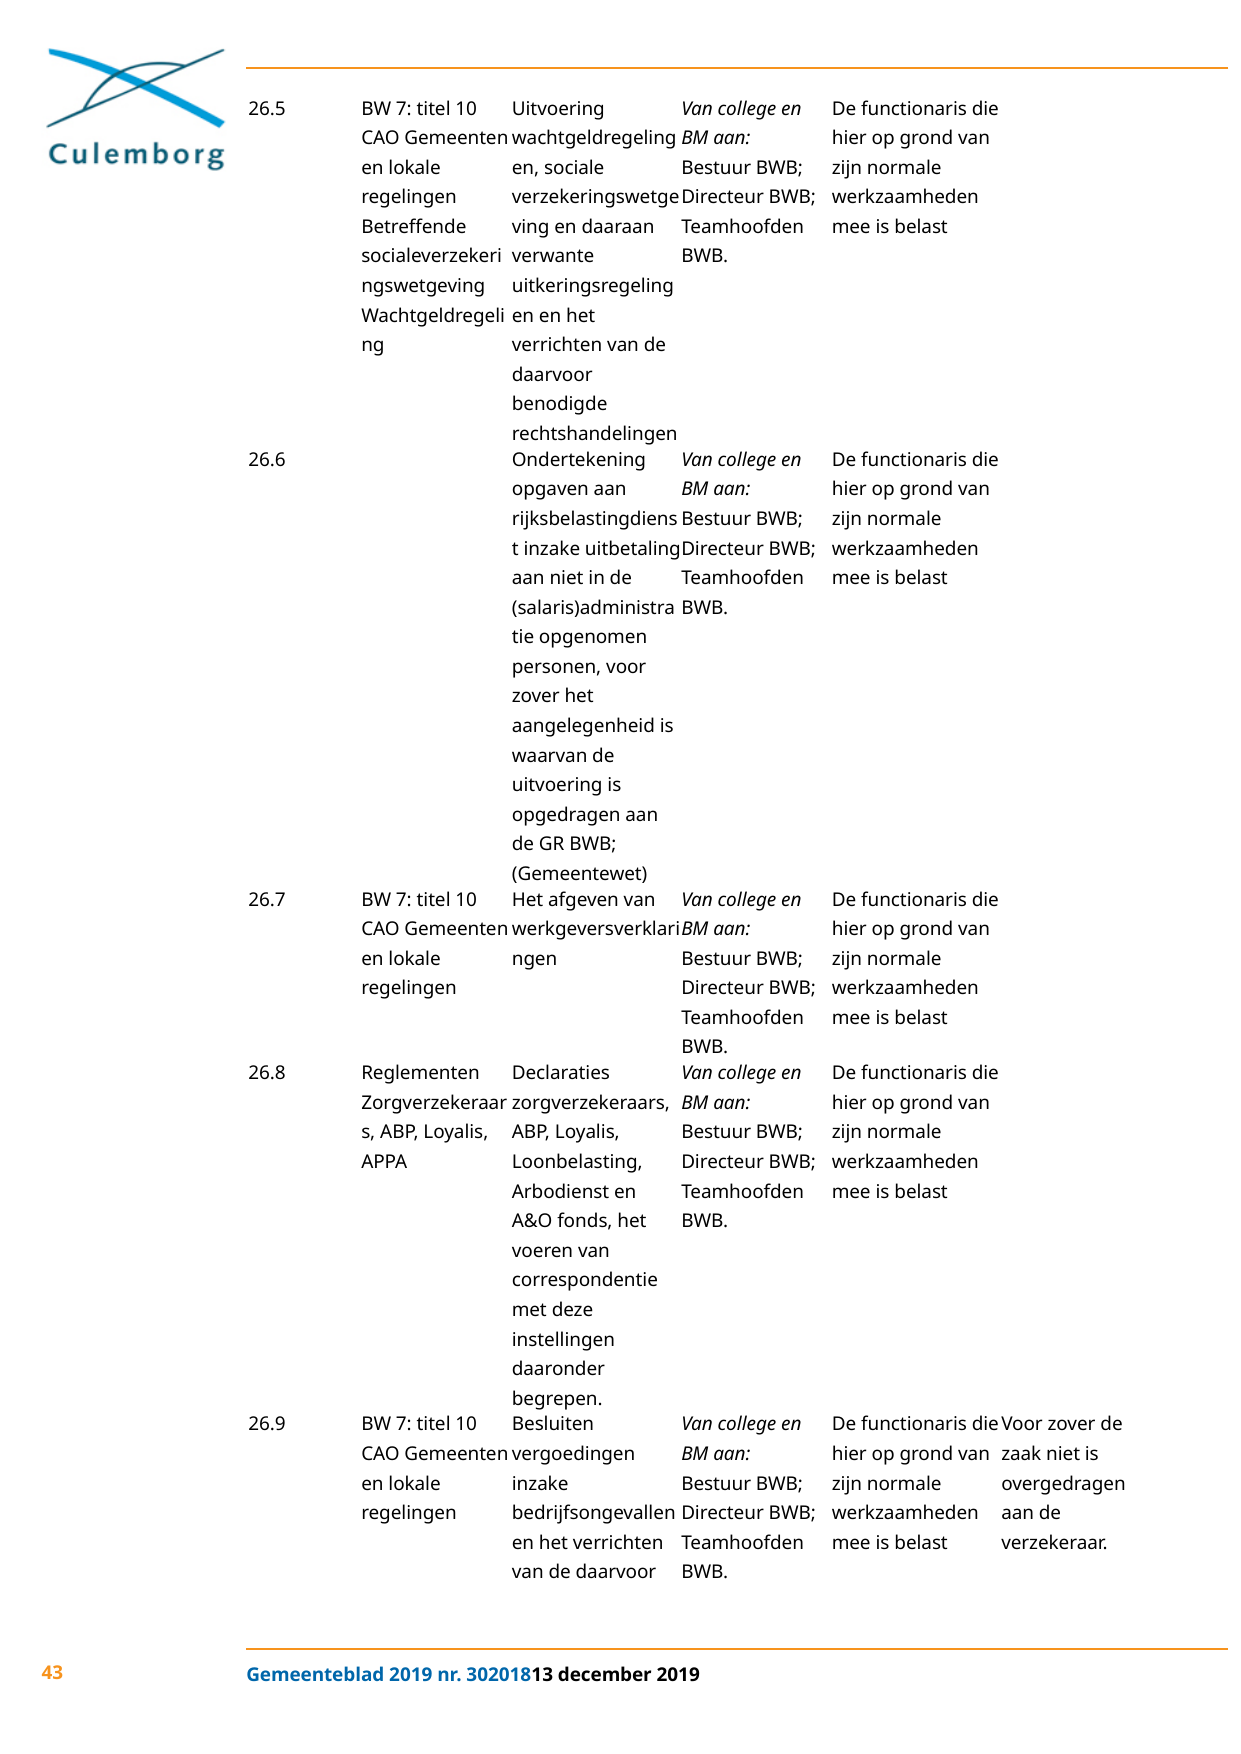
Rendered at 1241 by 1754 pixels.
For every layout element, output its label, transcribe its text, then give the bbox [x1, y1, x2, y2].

table_cell De functionaris die hier op grond van zijn normale werkzaamheden mee is belast [832, 446, 1001, 886]
table_cell 26.5 [248, 95, 361, 446]
table_cell Van college en BM aan: Bestuur BWB; Directeur BWB; Teamhoofden BWB. [681, 95, 832, 446]
table_cell Ondertekening opgaven aan rijksbelastingdienst inzake uitbetaling aan niet in de (salaris)administratie opgenomen personen, voor zover het aangelegenheid is waarvan de uitvoering is opgedragen aan de GR BWB; (Gemeentewet) [512, 446, 681, 886]
table_cell Van college en BM aan: Bestuur BWB; Directeur BWB; Teamhoofden BWB. [681, 886, 832, 1059]
table_cell [1001, 886, 1152, 1059]
table_cell De functionaris die hier op grond van zijn normale werkzaamheden mee is belast [832, 1411, 1001, 1584]
table_cell Van college en BM aan: Bestuur BWB; Directeur BWB; Teamhoofden BWB. [681, 446, 832, 886]
table_cell [1001, 95, 1152, 446]
table_cell BW 7: titel 10 CAO Gemeenten en lokale regelingen Betreffende socialeverzekeringswetgeving Wachtgeldregeling [361, 95, 512, 446]
table_cell 26.6 [248, 446, 361, 886]
table_cell Uitvoering wachtgeldregelingen, sociale verzekeringswetgeving en daaraan verwante uitkeringsregelingen en het verrichten van de daarvoor benodigde rechtshandelingen [512, 95, 681, 446]
table_cell Voor zover de zaak niet is overgedragen aan de verzekeraar. [1001, 1411, 1152, 1584]
picture [41, 47, 231, 172]
table_cell De functionaris die hier op grond van zijn normale werkzaamheden mee is belast [832, 886, 1001, 1059]
table_cell [1001, 446, 1152, 886]
table_cell 26.9 [248, 1411, 361, 1584]
table_cell Van college en BM aan: Bestuur BWB; Directeur BWB; Teamhoofden BWB. [681, 1060, 832, 1411]
table_cell [361, 446, 512, 886]
table_cell Van college en BM aan: Bestuur BWB; Directeur BWB; Teamhoofden BWB. [681, 1411, 832, 1584]
table_cell BW 7: titel 10 CAO Gemeenten en lokale regelingen [361, 886, 512, 1059]
table_cell BW 7: titel 10 CAO Gemeenten en lokale regelingen [361, 1411, 512, 1584]
table_cell De functionaris die hier op grond van zijn normale werkzaamheden mee is belast [832, 1060, 1001, 1411]
table_cell 26.8 [248, 1060, 361, 1411]
table_cell Besluiten vergoedingen inzake bedrijfsongevallen en het verrichten van de daarvoor [512, 1411, 681, 1584]
table_cell [1001, 1060, 1152, 1411]
table_cell Declaraties zorgverzekeraars, ABP, Loyalis, Loonbelasting, Arbodienst en A&O fonds, het voeren van correspondentie met deze instellingen daaronder begrepen. [512, 1060, 681, 1411]
table_cell De functionaris die hier op grond van zijn normale werkzaamheden mee is belast [832, 95, 1001, 446]
table_cell 26.7 [248, 886, 361, 1059]
table_cell Reglementen Zorgverzekeraars, ABP, Loyalis, APPA [361, 1060, 512, 1411]
table_cell Het afgeven van werkgeversverklaringen [512, 886, 681, 1059]
